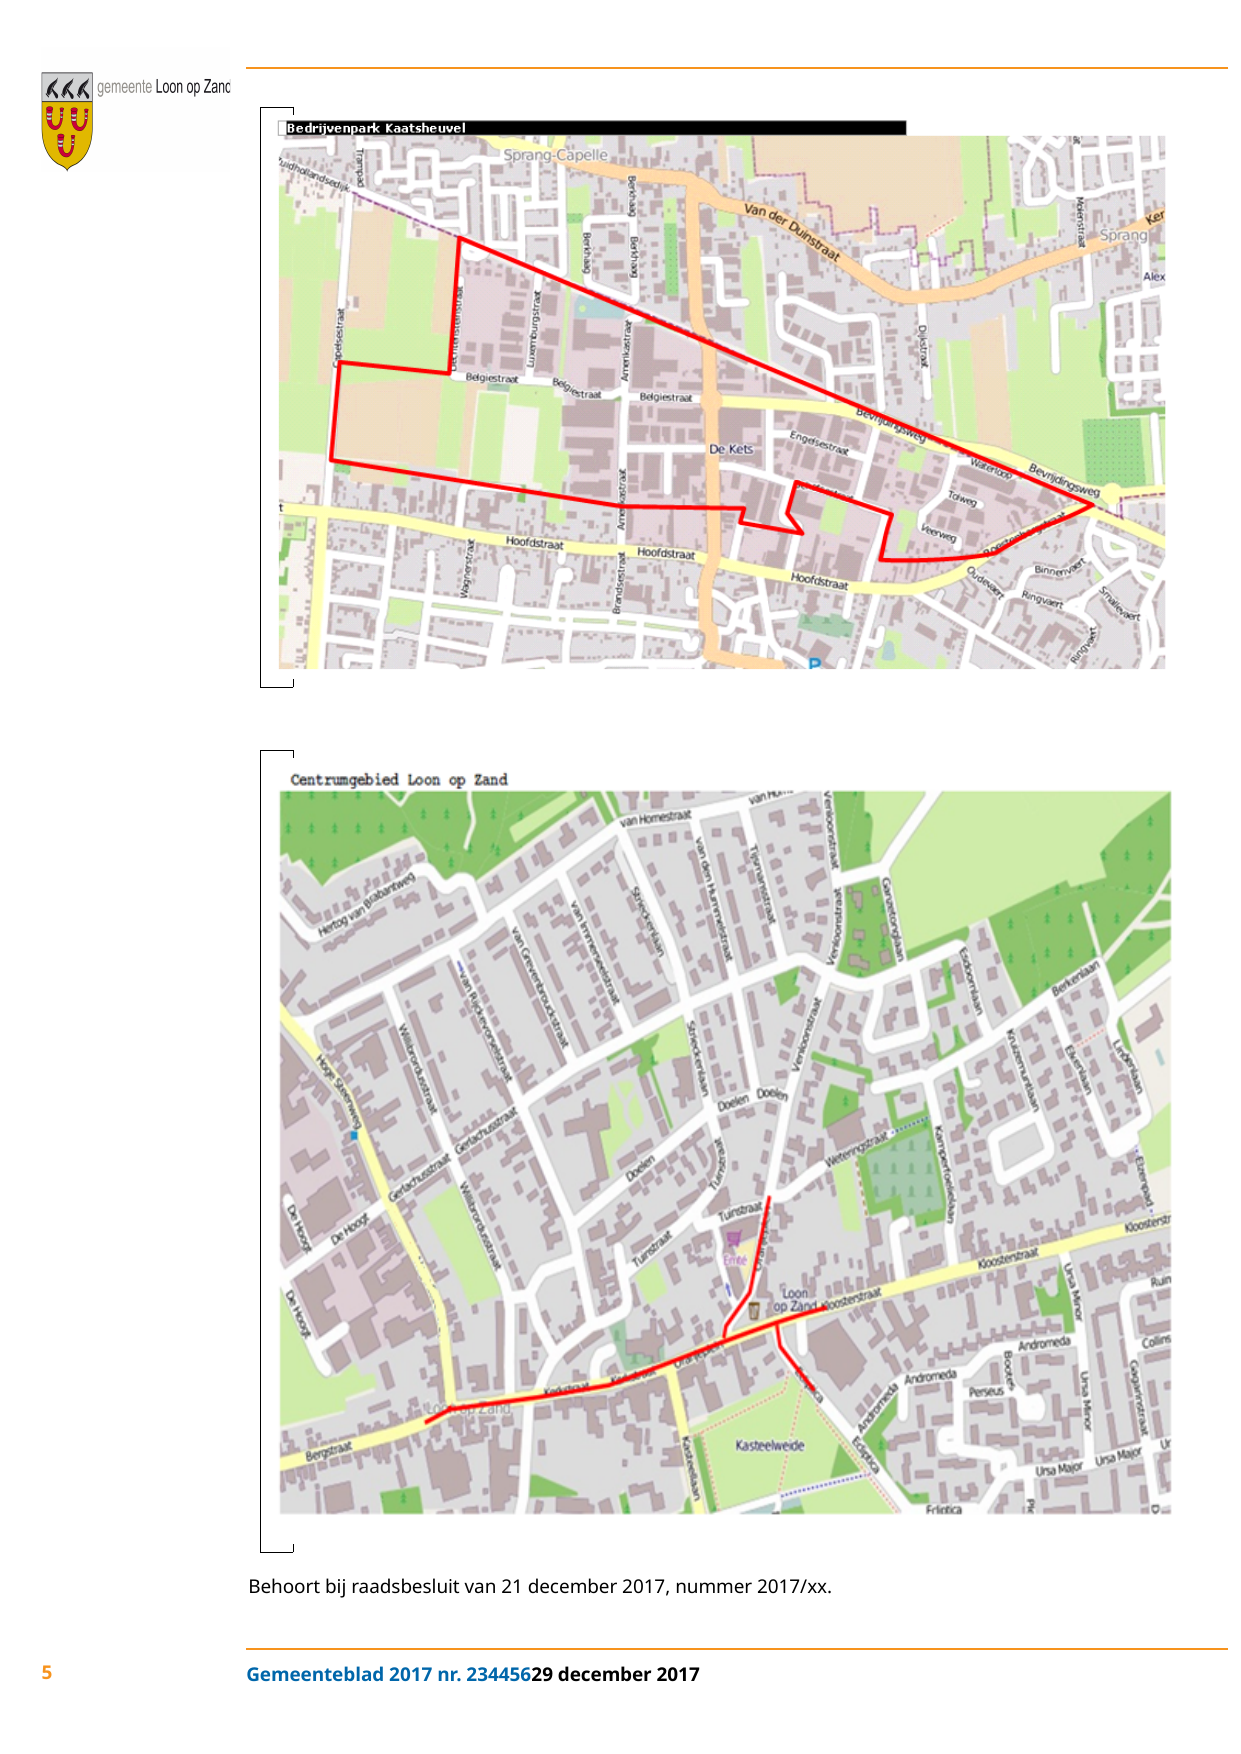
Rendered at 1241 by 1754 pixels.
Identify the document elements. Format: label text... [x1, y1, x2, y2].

text Behoort bij raadsbesluit van 21 december 2017, nummer 2017/xx. [248, 1573, 1152, 1599]
picture [268, 758, 1173, 1544]
picture [268, 115, 1173, 679]
picture [41, 47, 231, 172]
